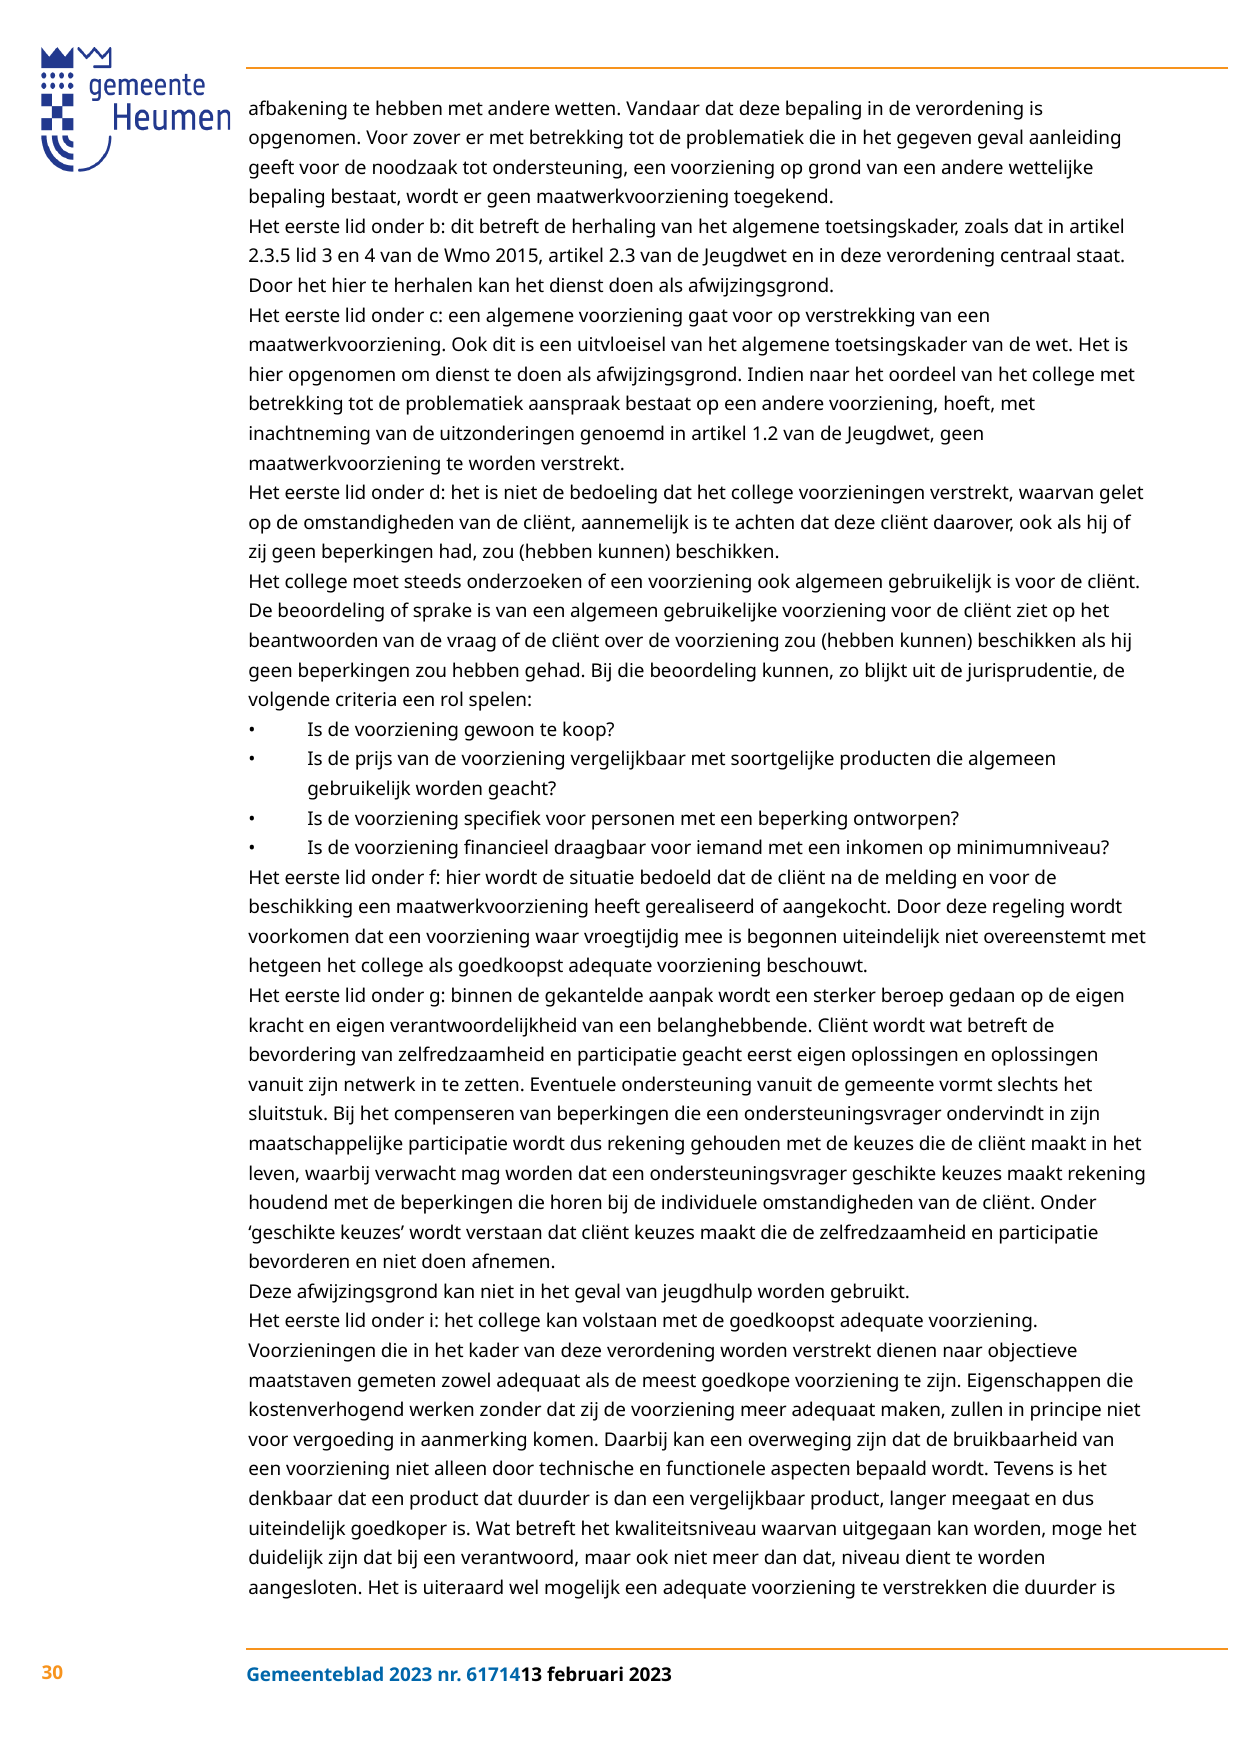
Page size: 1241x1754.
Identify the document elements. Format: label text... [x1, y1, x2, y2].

text afbakening te hebben met andere wetten. Vandaar dat deze bepaling in de verordening is opgenomen. Voor zover er met betrekking tot de problematiek die in het gegeven geval aanleiding geeft voor de noodzaak tot ondersteuning, een voorziening op grond van een andere wettelijke bepaling bestaat, wordt er geen maatwerkvoorziening toegekend. [248, 95, 1152, 209]
text Het eerste lid onder g: binnen de gekantelde aanpak wordt een sterker beroep gedaan op de eigen kracht en eigen verantwoordelijkheid van een belanghebbende. Cliënt wordt wat betreft de bevordering van zelfredzaamheid en participatie geacht eerst eigen oplossingen en oplossingen vanuit zijn netwerk in te zetten. Eventuele ondersteuning vanuit de gemeente vormt slechts het sluitstuk. Bij het compenseren van beperkingen die een ondersteuningsvrager ondervindt in zijn maatschappelijke participatie wordt dus rekening gehouden met de keuzes die de cliënt maakt in het leven, waarbij verwacht mag worden dat een ondersteuningsvrager geschikte keuzes maakt rekening houdend met de beperkingen die horen bij de individuele omstandigheden van de cliënt. Onder ‘geschikte keuzes’ wordt verstaan dat cliënt keuzes maakt die de zelfredzaamheid en participatie bevorderen en niet doen afnemen. [248, 982, 1152, 1274]
picture [41, 47, 231, 172]
list Is de voorziening financieel draagbaar voor iemand met een inkomen op minimumniveau? [248, 834, 1152, 860]
text Het eerste lid onder i: het college kan volstaan met de goedkoopst adequate voorziening. Voorzieningen die in het kader van deze verordening worden verstrekt dienen naar objectieve maatstaven gemeten zowel adequaat als de meest goedkope voorziening te zijn. Eigenschappen die kostenverhogend werken zonder dat zij de voorziening meer adequaat maken, zullen in principe niet voor vergoeding in aanmerking komen. Daarbij kan een overweging zijn dat de bruikbaarheid van een voorziening niet alleen door technische en functionele aspecten bepaald wordt. Tevens is het denkbaar dat een product dat duurder is dan een vergelijkbaar product, langer meegaat en dus uiteindelijk goedkoper is. Wat betreft het kwaliteitsniveau waarvan uitgegaan kan worden, moge het duidelijk zijn dat bij een verantwoord, maar ook niet meer dan dat, niveau dient te worden aangesloten. Het is uiteraard wel mogelijk een adequate voorziening te verstrekken die duurder is [248, 1308, 1152, 1600]
list Is de prijs van de voorziening vergelijkbaar met soortgelijke producten die algemeen gebruikelijk worden geacht? [248, 746, 1152, 801]
list Is de voorziening specifiek voor personen met een beperking ontworpen? [248, 805, 1152, 831]
text Het college moet steeds onderzoeken of een voorziening ook algemeen gebruikelijk is voor de cliënt. De beoordeling of sprake is van een algemeen gebruikelijke voorziening voor de cliënt ziet op het beantwoorden van de vraag of de cliënt over de voorziening zou (hebben kunnen) beschikken als hij geen beperkingen zou hebben gehad. Bij die beoordeling kunnen, zo blijkt uit de jurisprudentie, de volgende criteria een rol spelen: [248, 568, 1152, 712]
text Het eerste lid onder f: hier wordt de situatie bedoeld dat de cliënt na de melding en voor de beschikking een maatwerkvoorziening heeft gerealiseerd of aangekocht. Door deze regeling wordt voorkomen dat een voorziening waar vroegtijdig mee is begonnen uiteindelijk niet overeenstemt met hetgeen het college als goedkoopst adequate voorziening beschouwt. [248, 864, 1152, 978]
text Het eerste lid onder d: het is niet de bedoeling dat het college voorzieningen verstrekt, waarvan gelet op de omstandigheden van de cliënt, aannemelijk is te achten dat deze cliënt daarover, ook als hij of zij geen beperkingen had, zou (hebben kunnen) beschikken. [248, 479, 1152, 564]
text Het eerste lid onder c: een algemene voorziening gaat voor op verstrekking van een maatwerkvoorziening. Ook dit is een uitvloeisel van het algemene toetsingskader van de wet. Het is hier opgenomen om dienst te doen als afwijzingsgrond. Indien naar het oordeel van het college met betrekking tot de problematiek aanspraak bestaat op een andere voorziening, hoeft, met inachtneming van de uitzonderingen genoemd in artikel 1.2 van de Jeugdwet, geen maatwerkvoorziening te worden verstrekt. [248, 302, 1152, 476]
list Is de voorziening gewoon te koop? [248, 716, 1152, 742]
text Deze afwijzingsgrond kan niet in het geval van jeugdhulp worden gebruikt. [248, 1278, 1152, 1304]
text Het eerste lid onder b: dit betreft de herhaling van het algemene toetsingskader, zoals dat in artikel 2.3.5 lid 3 en 4 van de Wmo 2015, artikel 2.3 van de Jeugdwet en in deze verordening centraal staat. Door het hier te herhalen kan het dienst doen als afwijzingsgrond. [248, 213, 1152, 298]
